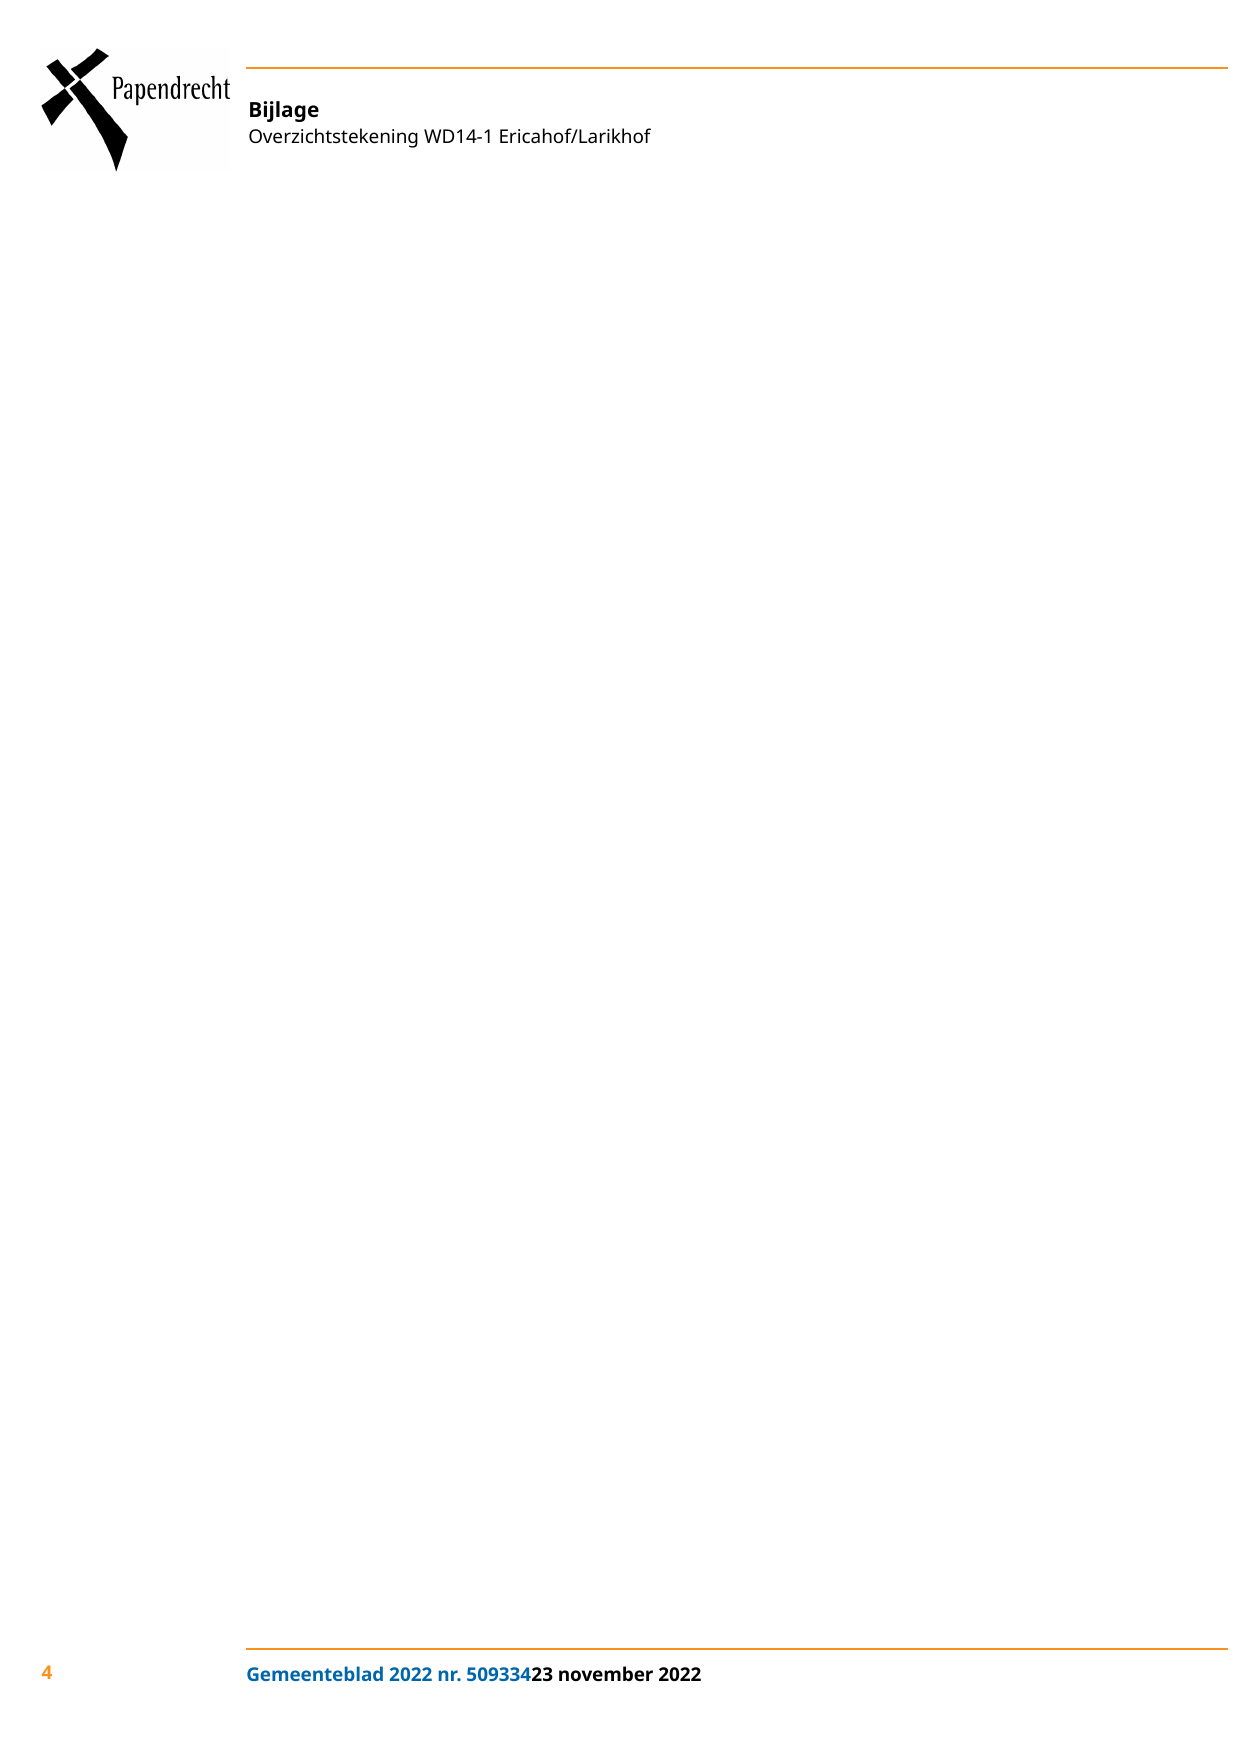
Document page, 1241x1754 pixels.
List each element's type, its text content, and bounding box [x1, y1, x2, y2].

picture [41, 47, 231, 172]
text Bijlage [248, 95, 1152, 123]
text Overzichtstekening WD14-1 Ericahof/Larikhof [248, 123, 1152, 149]
